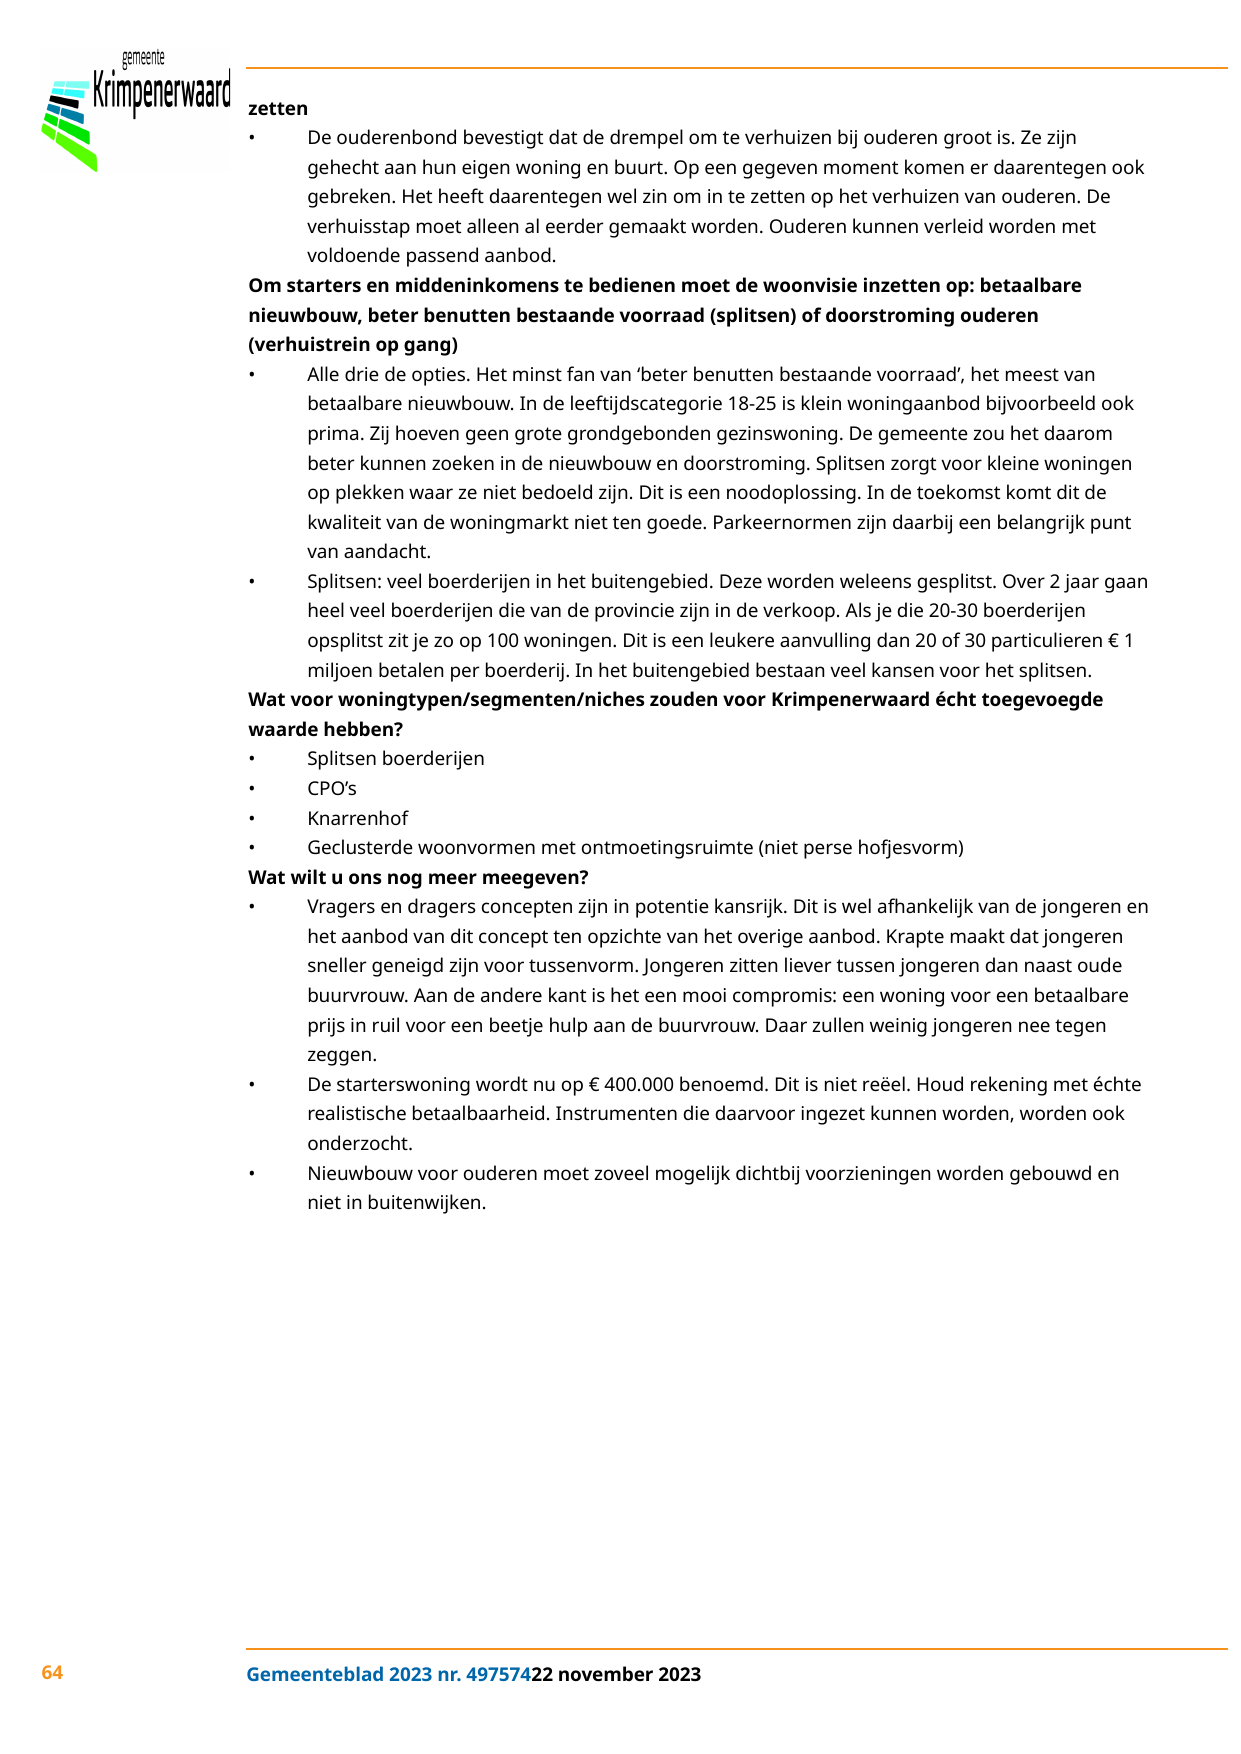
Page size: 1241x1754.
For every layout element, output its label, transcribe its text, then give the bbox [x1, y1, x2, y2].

text Om starters en middeninkomens te bedienen moet de woonvisie inzetten op: betaalbare nieuwbouw, beter benutten bestaande voorraad (splitsen) of doorstroming ouderen (verhuistrein op gang) [248, 272, 1152, 357]
text Wat wilt u ons nog meer meegeven? [248, 864, 1152, 890]
list Splitsen: veel boerderijen in het buitengebied. Deze worden weleens gesplitst. Over 2 jaar gaan heel veel boerderijen die van de provincie zijn in de verkoop. Als je die 20-30 boerderijen opsplitst zit je zo op 100 woningen. Dit is een leukere aanvulling dan 20 of 30 particulieren € 1 miljoen betalen per boerderij. In het buitengebied bestaan veel kansen voor het splitsen. [248, 568, 1152, 683]
list Alle drie de opties. Het minst fan van ‘beter benutten bestaande voorraad’, het meest van betaalbare nieuwbouw. In de leeftijdscategorie 18-25 is klein woningaanbod bijvoorbeeld ook prima. Zij hoeven geen grote grondgebonden gezinswoning. De gemeente zou het daarom beter kunnen zoeken in de nieuwbouw en doorstroming. Splitsen zorgt voor kleine woningen op plekken waar ze niet bedoeld zijn. Dit is een noodoplossing. In de toekomst komt dit de kwaliteit van de woningmarkt niet ten goede. Parkeernormen zijn daarbij een belangrijk punt van aandacht. [248, 361, 1152, 564]
list Splitsen boerderijen [248, 746, 1152, 771]
list De starterswoning wordt nu op € 400.000 benoemd. Dit is niet reëel. Houd rekening met échte realistische betaalbaarheid. Instrumenten die daarvoor ingezet kunnen worden, worden ook onderzocht. [248, 1071, 1152, 1156]
list Knarrenhof [248, 805, 1152, 831]
text zetten [248, 95, 1152, 121]
list De ouderenbond bevestigt dat de drempel om te verhuizen bij ouderen groot is. Ze zijn gehecht aan hun eigen woning en buurt. Op een gegeven moment komen er daarentegen ook gebreken. Het heeft daarentegen wel zin om in te zetten op het verhuizen van ouderen. De verhuisstap moet alleen al eerder gemaakt worden. Ouderen kunnen verleid worden met voldoende passend aanbod. [248, 124, 1152, 268]
text Wat voor woningtypen/segmenten/niches zouden voor Krimpenerwaard écht toegevoegde waarde hebben? [248, 686, 1152, 742]
list CPO’s [248, 775, 1152, 801]
list Nieuwbouw voor ouderen moet zoveel mogelijk dichtbij voorzieningen worden gebouwd en niet in buitenwijken. [248, 1160, 1152, 1215]
list Vragers en dragers concepten zijn in potentie kansrijk. Dit is wel afhankelijk van de jongeren en het aanbod van dit concept ten opzichte van het overige aanbod. Krapte maakt dat jongeren sneller geneigd zijn voor tussenvorm. Jongeren zitten liever tussen jongeren dan naast oude buurvrouw. Aan de andere kant is het een mooi compromis: een woning voor een betaalbare prijs in ruil voor een beetje hulp aan de buurvrouw. Daar zullen weinig jongeren nee tegen zeggen. [248, 893, 1152, 1067]
list Geclusterde woonvormen met ontmoetingsruimte (niet perse hofjesvorm) [248, 834, 1152, 860]
picture [41, 47, 231, 172]
